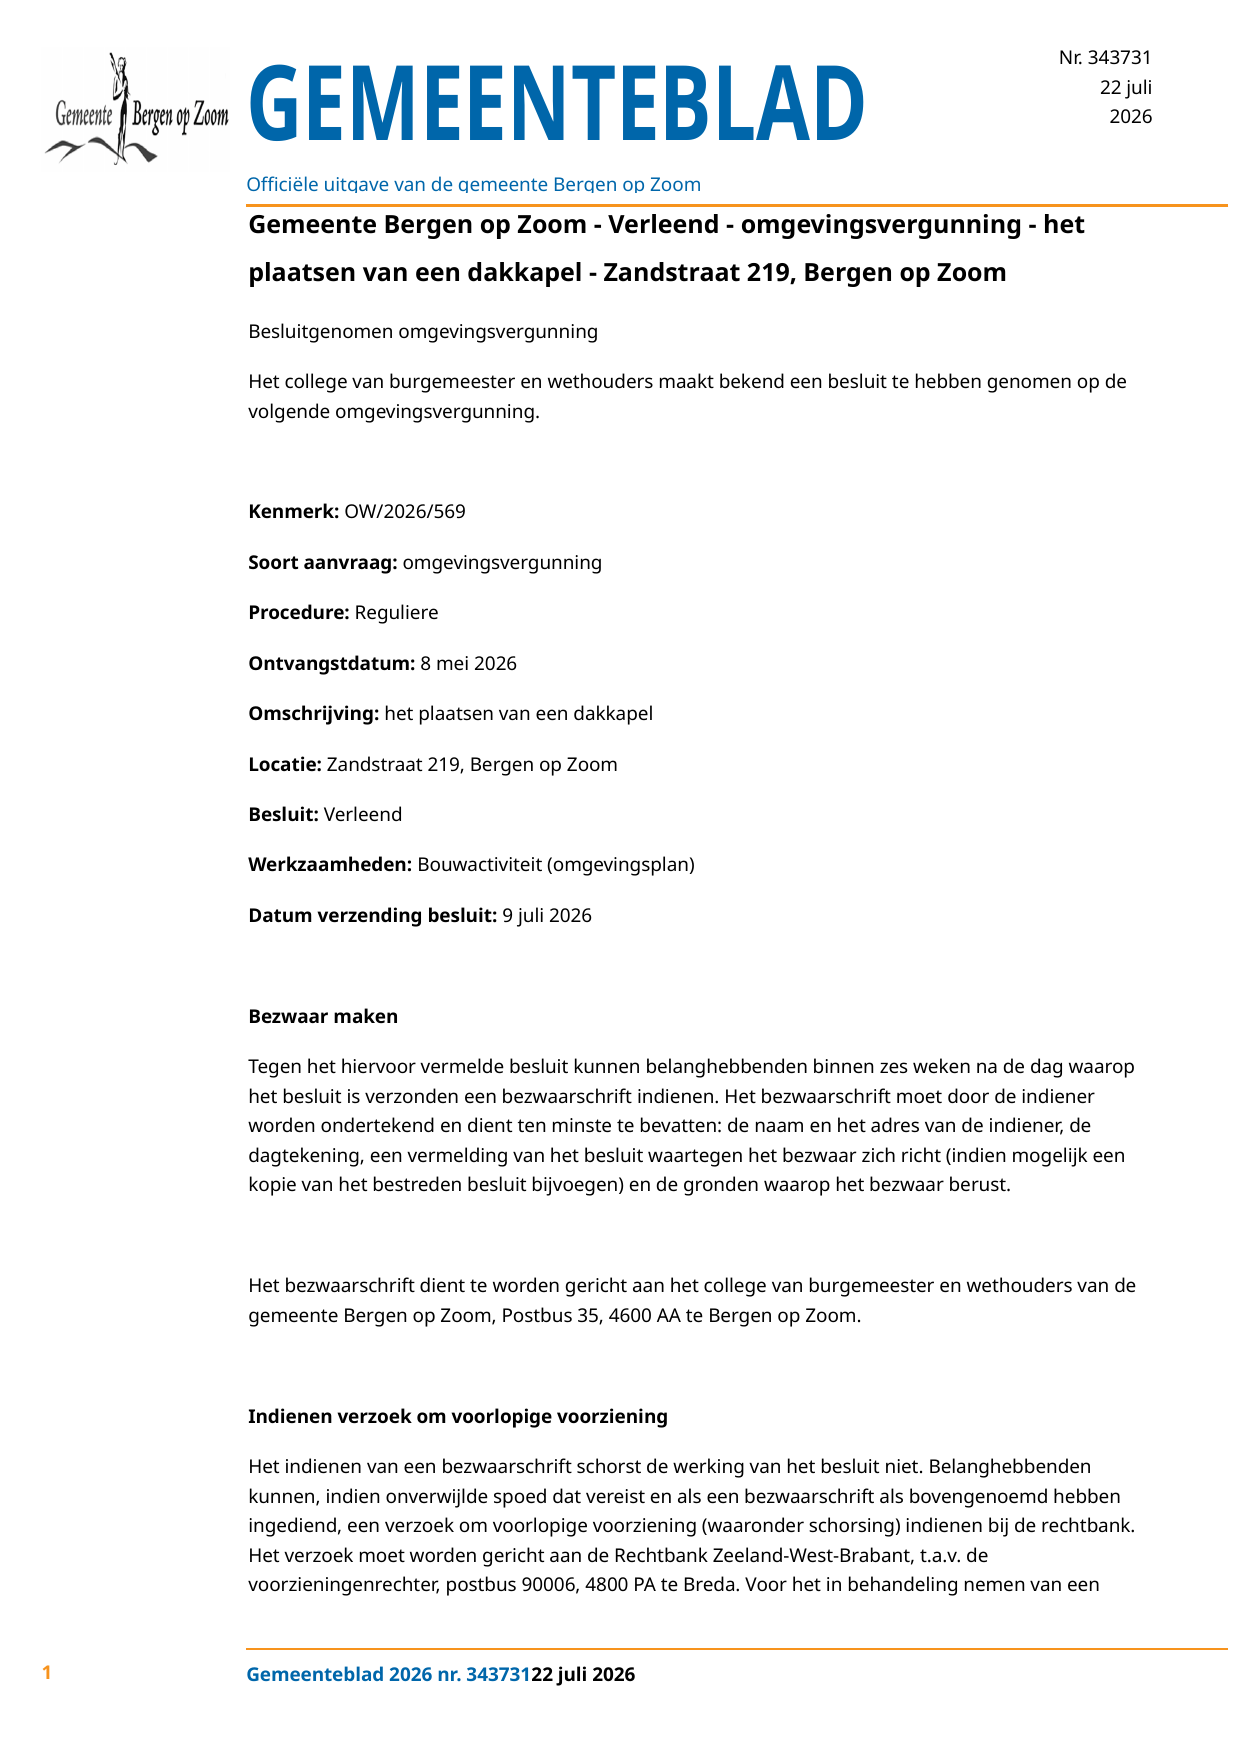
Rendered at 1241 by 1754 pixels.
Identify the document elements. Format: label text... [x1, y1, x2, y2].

text Het bezwaarschrift dient te worden gericht aan het college van burgemeester en wethouders van de gemeente Bergen op Zoom, Postbus 35, 4600 AA te Bergen op Zoom. [248, 1272, 1152, 1328]
text Besluitgenomen omgevingsvergunning [248, 318, 1152, 344]
text Indienen verzoek om voorlopige voorziening [248, 1403, 1152, 1429]
text Het indienen van een bezwaarschrift schorst de werking van het besluit niet. Belanghebbenden kunnen, indien onverwijlde spoed dat vereist en als een bezwaarschrift als bovengenoemd hebben ingediend, een verzoek om voorlopige voorziening (waaronder schorsing) indienen bij de rechtbank. Het verzoek moet worden gericht aan de Rechtbank Zeeland-West-Brabant, t.a.v. de voorzieningenrechter, postbus 90006, 4800 PA te Breda. Voor het in behandeling nemen van een [248, 1453, 1152, 1597]
text Datum verzending besluit: 9 juli 2026 [248, 902, 1152, 928]
text Locatie: Zandstraat 219, Bergen op Zoom [248, 751, 1152, 777]
text Besluit: Verleend [248, 801, 1152, 827]
text Soort aanvraag: omgevingsvergunning [248, 549, 1152, 575]
picture [41, 47, 231, 172]
text Omschrijving: het plaatsen van een dakkapel [248, 700, 1152, 726]
text Ontvangstdatum: 8 mei 2026 [248, 650, 1152, 676]
text Het college van burgemeester en wethouders maakt bekend een besluit te hebben genomen op de volgende omgevingsvergunning. [248, 368, 1152, 424]
text Bezwaar maken [248, 1003, 1152, 1029]
text Kenmerk: OW/2026/569 [248, 499, 1152, 524]
text Werkzaamheden: Bouwactiviteit (omgevingsplan) [248, 852, 1152, 877]
text Tegen het hiervoor vermelde besluit kunnen belanghebbenden binnen zes weken na de dag waarop het besluit is verzonden een bezwaarschrift indienen. Het bezwaarschrift moet door de indiener worden ondertekend en dient ten minste te bevatten: de naam en het adres van de indiener, de dagtekening, een vermelding van het besluit waartegen het bezwaar zich richt (indien mogelijk een kopie van het bestreden besluit bijvoegen) en de gronden waarop het bezwaar berust. [248, 1053, 1152, 1197]
text Gemeente Bergen op Zoom - Verleend - omgevingsvergunning - het plaatsen van een dakkapel - Zandstraat 219, Bergen op Zoom [248, 207, 1152, 288]
text Procedure: Reguliere [248, 599, 1152, 625]
